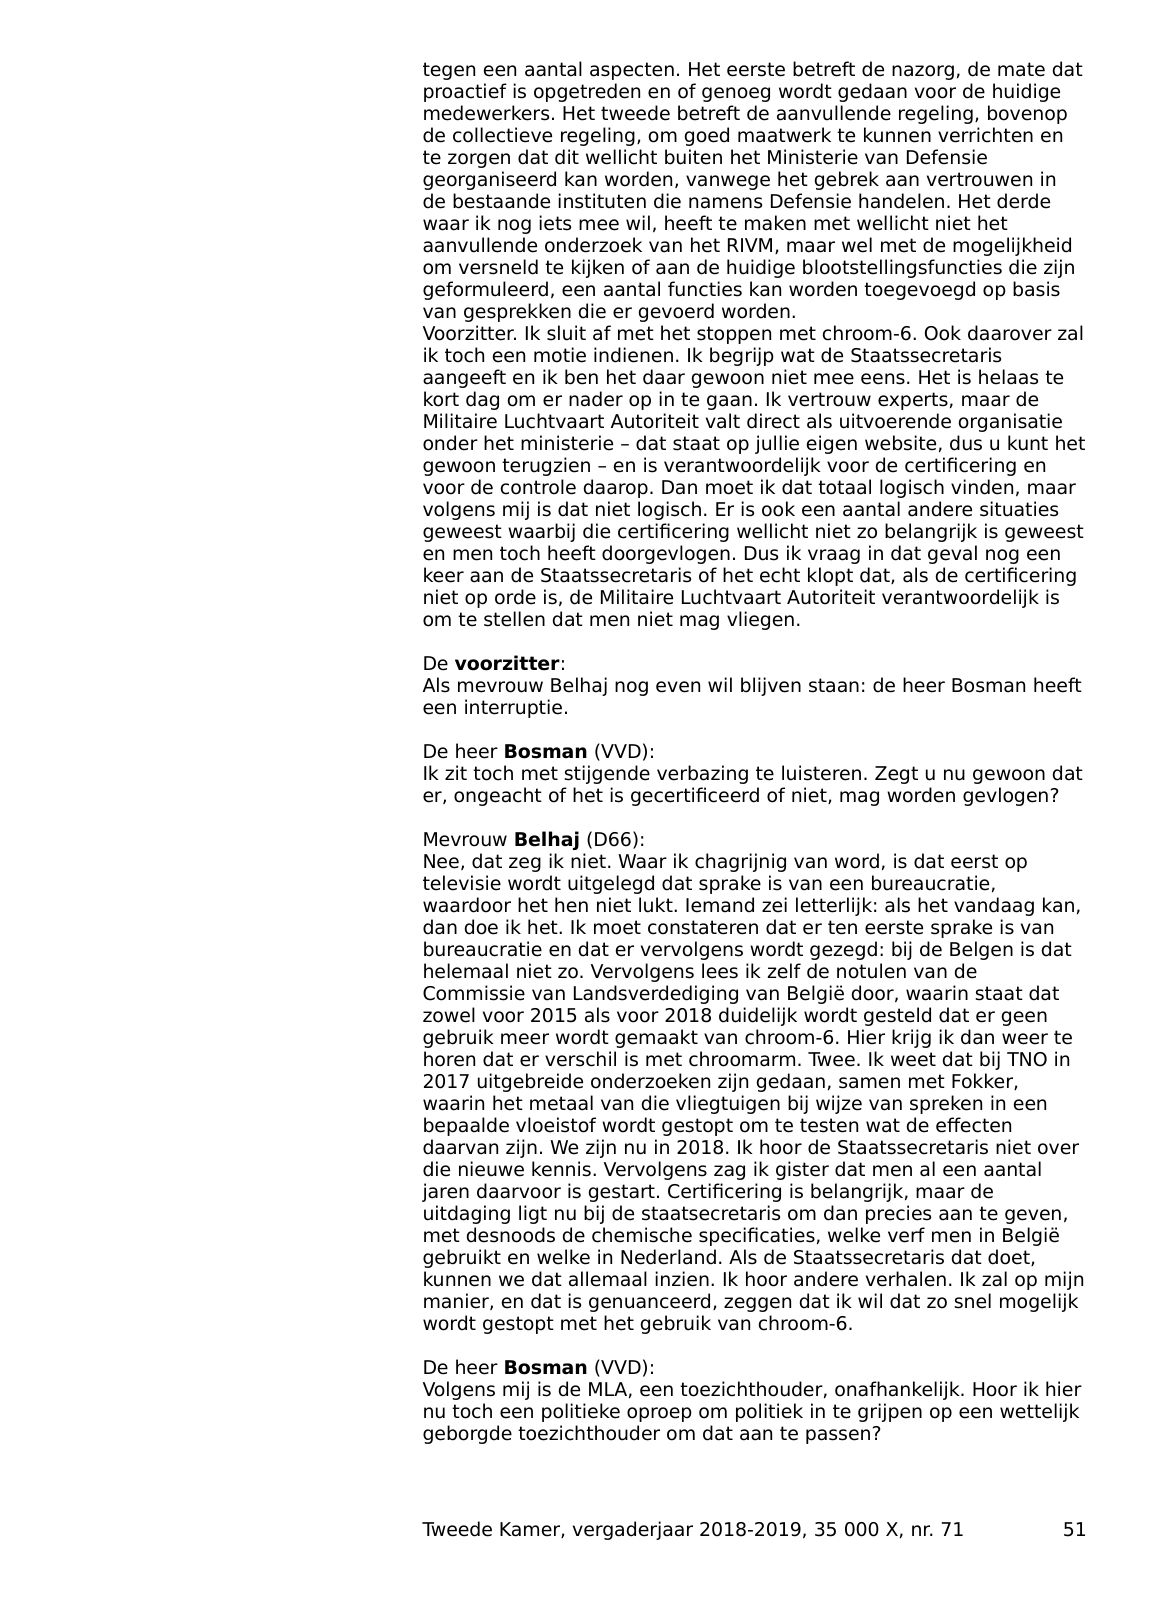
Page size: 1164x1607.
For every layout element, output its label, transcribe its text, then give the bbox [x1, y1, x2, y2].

text De heer Bosman (VVD): [422, 1357, 1087, 1379]
text Als mevrouw Belhaj nog even wil blijven staan: de heer Bosman heeft een interruptie. [422, 675, 1087, 719]
text Voorzitter. Ik sluit af met het stoppen met chroom-6. Ook daarover zal ik toch een motie indienen. Ik begrijp wat de Staatssecretaris aangeeft en ik ben het daar gewoon niet mee eens. Het is helaas te kort dag om er nader op in te gaan. Ik vertrouw experts, maar de Militaire Luchtvaart Autoriteit valt direct als uitvoerende organisatie onder het ministerie – dat staat op jullie eigen website, dus u kunt het gewoon terugzien – en is verantwoordelijk voor de certificering en voor de controle daarop. Dan moet ik dat totaal logisch vinden, maar volgens mij is dat niet logisch. Er is ook een aantal andere situaties geweest waarbij die certificering wellicht niet zo belangrijk is geweest en men toch heeft doorgevlogen. Dus ik vraag in dat geval nog een keer aan de Staatssecretaris of het echt klopt dat, als de certificering niet op orde is, de Militaire Luchtvaart Autoriteit verantwoordelijk is om te stellen dat men niet mag vliegen. [422, 323, 1087, 631]
text Nee, dat zeg ik niet. Waar ik chagrijnig van word, is dat eerst op televisie wordt uitgelegd dat sprake is van een bureaucratie, waardoor het hen niet lukt. Iemand zei letterlijk: als het vandaag kan, dan doe ik het. Ik moet constateren dat er ten eerste sprake is van bureaucratie en dat er vervolgens wordt gezegd: bij de Belgen is dat helemaal niet zo. Vervolgens lees ik zelf de notulen van de Commissie van Landsverdediging van België door, waarin staat dat zowel voor 2015 als voor 2018 duidelijk wordt gesteld dat er geen gebruik meer wordt gemaakt van chroom-6. Hier krijg ik dan weer te horen dat er verschil is met chroomarm. Twee. Ik weet dat bij TNO in 2017 uitgebreide onderzoeken zijn gedaan, samen met Fokker, waarin het metaal van die vliegtuigen bij wijze van spreken in een bepaalde vloeistof wordt gestopt om te testen wat de effecten daarvan zijn. We zijn nu in 2018. Ik hoor de Staatssecretaris niet over die nieuwe kennis. Vervolgens zag ik gister dat men al een aantal jaren daarvoor is gestart. Certificering is belangrijk, maar de uitdaging ligt nu bij de staatsecretaris om dan precies aan te geven, met desnoods de chemische specificaties, welke verf men in België gebruikt en welke in Nederland. Als de Staatssecretaris dat doet, kunnen we dat allemaal inzien. Ik hoor andere verhalen. Ik zal op mijn manier, en dat is genuanceerd, zeggen dat ik wil dat zo snel mogelijk wordt gestopt met het gebruik van chroom-6. [422, 851, 1087, 1334]
text Mevrouw Belhaj (D66): [422, 829, 1087, 851]
text De heer Bosman (VVD): [422, 741, 1087, 763]
text Volgens mij is de MLA, een toezichthouder, onafhankelijk. Hoor ik hier nu toch een politieke oproep om politiek in te grijpen op een wettelijk geborgde toezichthouder om dat aan te passen? [422, 1379, 1087, 1444]
text tegen een aantal aspecten. Het eerste betreft de nazorg, de mate dat proactief is opgetreden en of genoeg wordt gedaan voor de huidige medewerkers. Het tweede betreft de aanvullende regeling, bovenop de collectieve regeling, om goed maatwerk te kunnen verrichten en te zorgen dat dit wellicht buiten het Ministerie van Defensie georganiseerd kan worden, vanwege het gebrek aan vertrouwen in de bestaande instituten die namens Defensie handelen. Het derde waar ik nog iets mee wil, heeft te maken met wellicht niet het aanvullende onderzoek van het RIVM, maar wel met de mogelijkheid om versneld te kijken of aan de huidige blootstellingsfuncties die zijn geformuleerd, een aantal functies kan worden toegevoegd op basis van gesprekken die er gevoerd worden. [422, 59, 1087, 323]
text Ik zit toch met stijgende verbazing te luisteren. Zegt u nu gewoon dat er, ongeacht of het is gecertificeerd of niet, mag worden gevlogen? [422, 763, 1087, 807]
text De voorzitter: [422, 653, 1087, 675]
